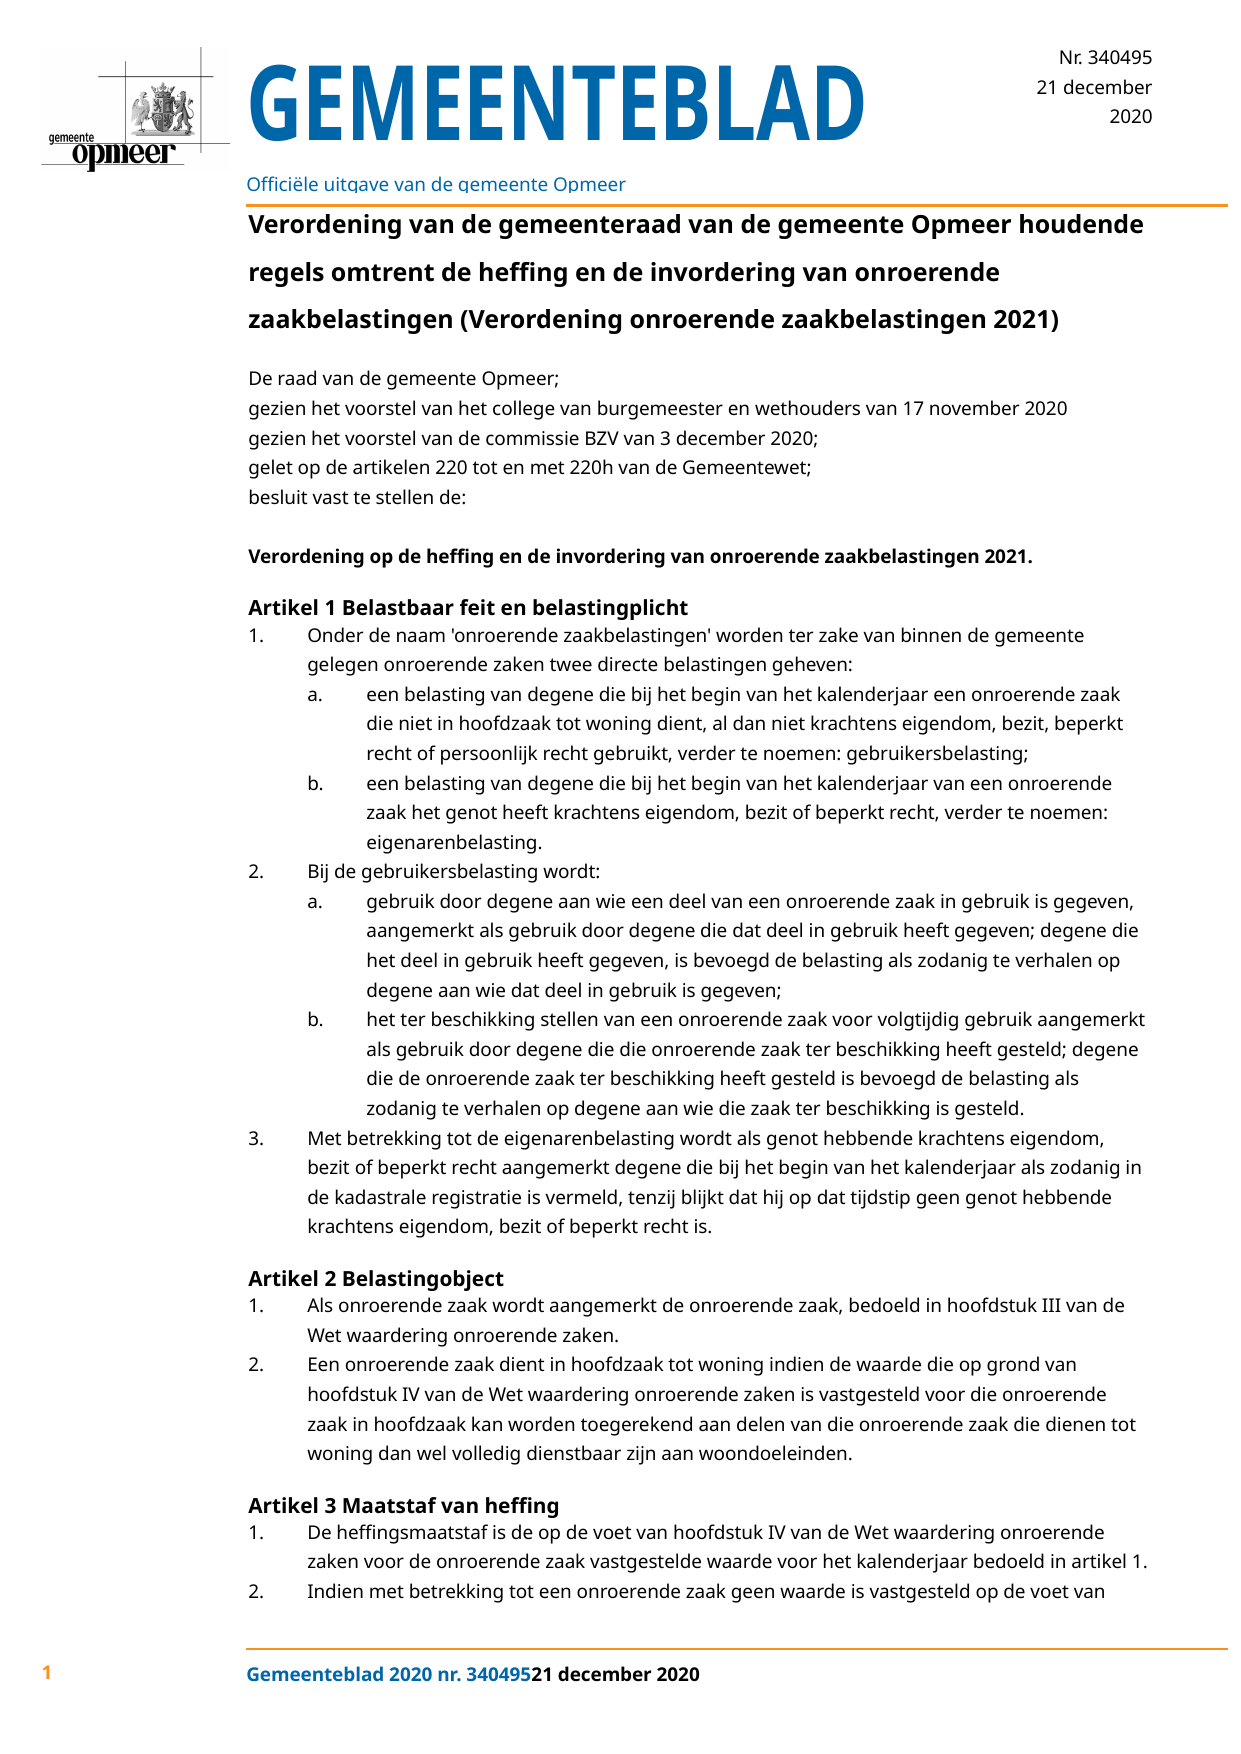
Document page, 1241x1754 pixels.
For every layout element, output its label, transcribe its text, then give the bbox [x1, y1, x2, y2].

list Een onroerende zaak dient in hoofdzaak tot woning indien de waarde die op grond van hoofdstuk IV van de Wet waardering onroerende zaken is vastgesteld voor die onroerende zaak in hoofdzaak kan worden toegerekend aan delen van die onroerende zaak die dienen tot woning dan wel volledig dienstbaar zijn aan woondoeleinden. [248, 1352, 1152, 1466]
text Verordening op de heffing en de invordering van onroerende zaakbelastingen 2021. [248, 543, 1152, 569]
list Als onroerende zaak wordt aangemerkt de onroerende zaak, bedoeld in hoofdstuk III van de Wet waardering onroerende zaken. [248, 1292, 1152, 1348]
text Verordening van de gemeenteraad van de gemeente Opmeer houdende regels omtrent de heffing en de invordering van onroerende zaakbelastingen (Verordening onroerende zaakbelastingen 2021) [248, 207, 1152, 336]
text gezien het voorstel van het college van burgemeester en wethouders van 17 november 2020 [248, 395, 1152, 421]
text Artikel 3 Maatstaf van heffing [248, 1491, 1152, 1519]
text gezien het voorstel van de commissie BZV van 3 december 2020; [248, 425, 1152, 450]
list een belasting van degene die bij het begin van het kalenderjaar van een onroerende zaak het genot heeft krachtens eigendom, bezit of beperkt recht, verder te noemen: eigenarenbelasting. [307, 770, 1152, 855]
list Onder de naam 'onroerende zaakbelastingen' worden ter zake van binnen de gemeente gelegen onroerende zaken twee directe belastingen geheven: [248, 622, 1152, 677]
list het ter beschikking stellen van een onroerende zaak voor volgtijdig gebruik aangemerkt als gebruik door degene die die onroerende zaak ter beschikking heeft gesteld; degene die de onroerende zaak ter beschikking heeft gesteld is bevoegd de belasting als zodanig te verhalen op degene aan wie die zaak ter beschikking is gesteld. [307, 1006, 1152, 1121]
list Bij de gebruikersbelasting wordt: [248, 858, 1152, 884]
text Artikel 1 Belastbaar feit en belastingplicht [248, 593, 1152, 622]
text gelet op de artikelen 220 tot en met 220h van de Gemeentewet; [248, 454, 1152, 480]
picture [41, 47, 231, 172]
list De heffingsmaatstaf is de op de voet van hoofdstuk IV van de Wet waardering onroerende zaken voor de onroerende zaak vastgestelde waarde voor het kalenderjaar bedoeld in artikel 1. [248, 1519, 1152, 1574]
text De raad van de gemeente Opmeer; [248, 366, 1152, 391]
text Artikel 2 Belastingobject [248, 1264, 1152, 1292]
list Indien met betrekking tot een onroerende zaak geen waarde is vastgesteld op de voet van [248, 1578, 1152, 1604]
list gebruik door degene aan wie een deel van een onroerende zaak in gebruik is gegeven, aangemerkt als gebruik door degene die dat deel in gebruik heeft gegeven; degene die het deel in gebruik heeft gegeven, is bevoegd de belasting als zodanig te verhalen op degene aan wie dat deel in gebruik is gegeven; [307, 888, 1152, 1003]
list een belasting van degene die bij het begin van het kalenderjaar een onroerende zaak die niet in hoofdzaak tot woning dient, al dan niet krachtens eigendom, bezit, beperkt recht of persoonlijk recht gebruikt, verder te noemen: gebruikersbelasting; [307, 681, 1152, 766]
list Met betrekking tot de eigenarenbelasting wordt als genot hebbende krachtens eigendom, bezit of beperkt recht aangemerkt degene die bij het begin van het kalenderjaar als zodanig in de kadastrale registratie is vermeld, tenzij blijkt dat hij op dat tijdstip geen genot hebbende krachtens eigendom, bezit of beperkt recht is. [248, 1125, 1152, 1239]
text besluit vast te stellen de: [248, 484, 1152, 509]
